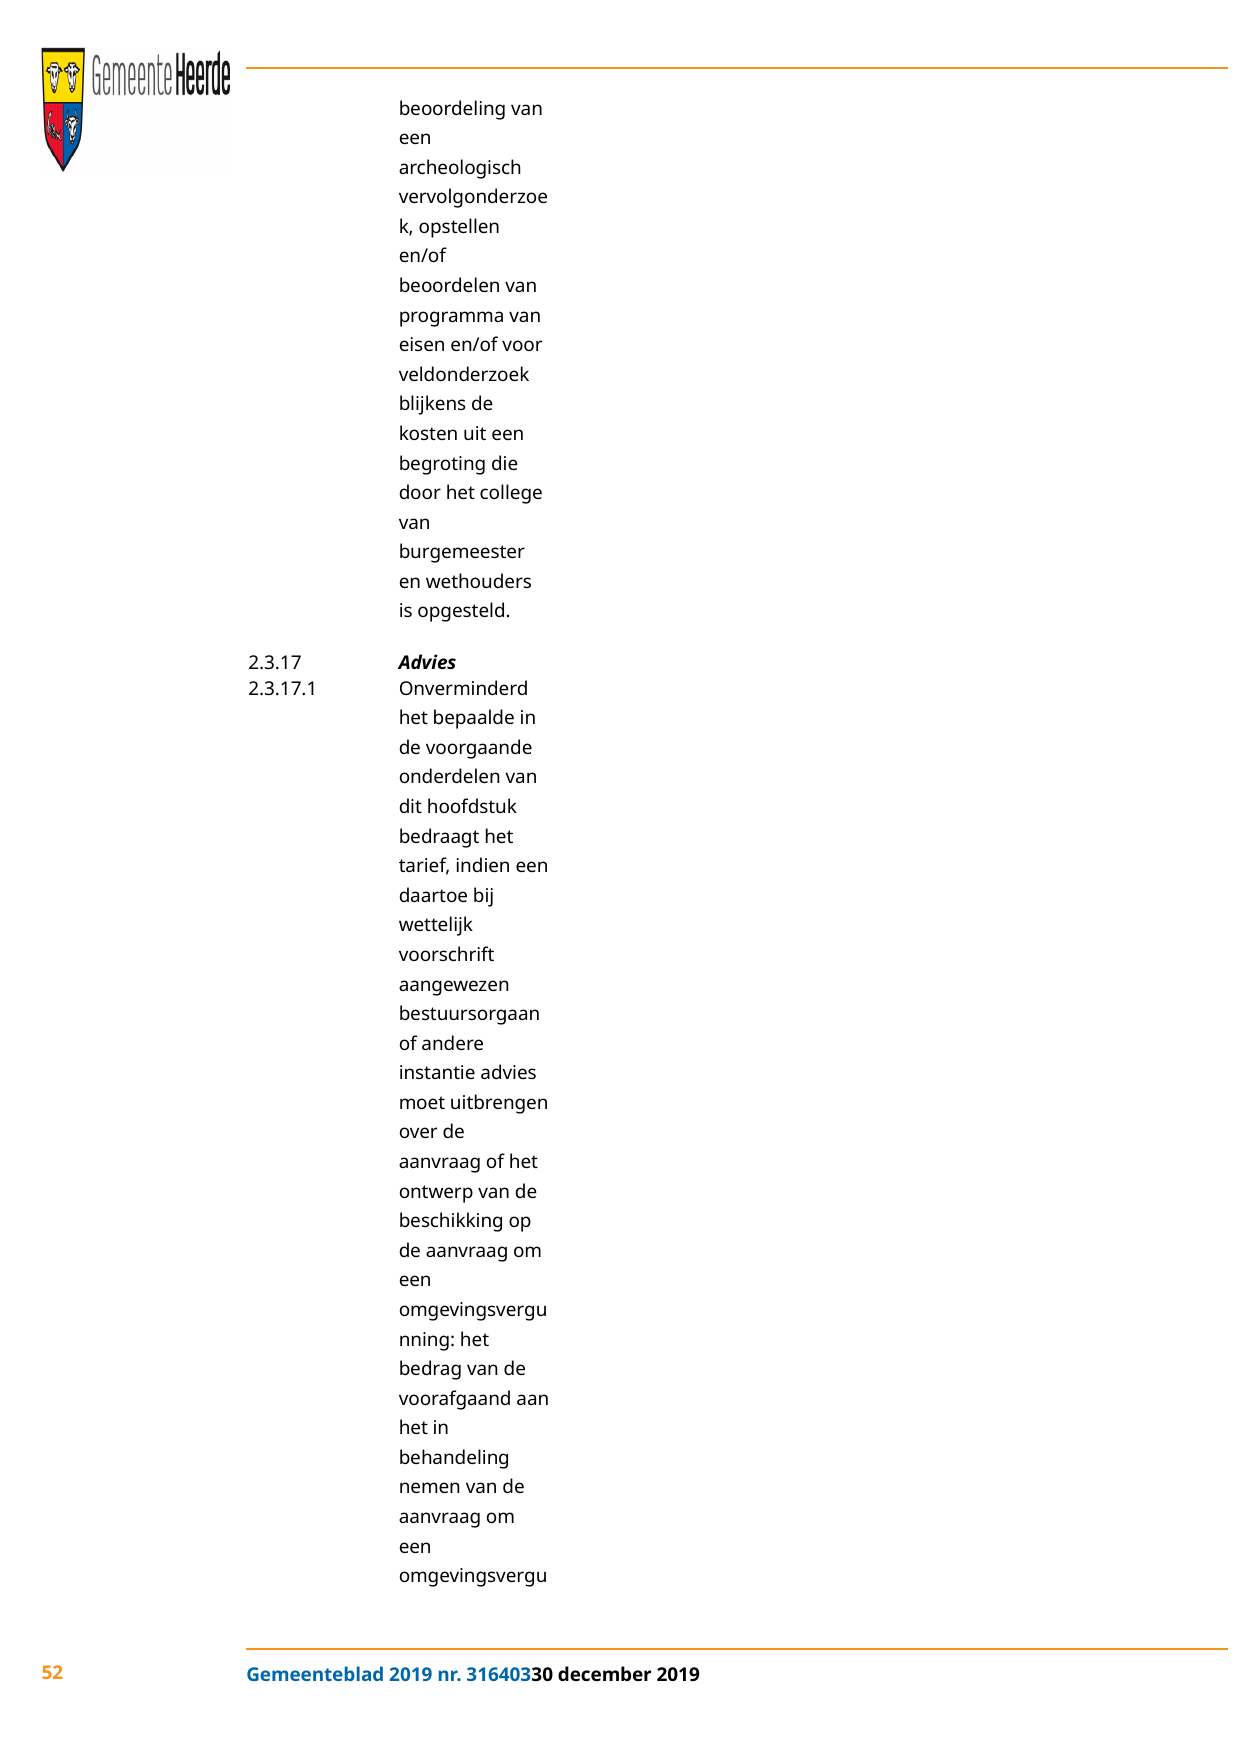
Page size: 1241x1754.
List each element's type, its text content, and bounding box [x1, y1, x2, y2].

table_cell [248, 95, 398, 623]
picture [41, 47, 231, 172]
table_cell [549, 649, 700, 675]
table_cell [549, 675, 700, 1588]
table_cell Advies [399, 649, 549, 675]
table_cell 2.3.17 [248, 649, 398, 675]
table_cell [248, 624, 398, 649]
table_cell 2.3.17.1 [248, 675, 398, 1588]
table_cell beoordeling van een archeologisch vervolgonderzoek, opstellen en/of beoordelen van programma van eisen en/of voor veldonderzoek blijkens de kosten uit een begroting die door het college van burgemeester en wethouders is opgesteld. [399, 95, 549, 623]
table_cell [549, 95, 700, 623]
table_cell [549, 624, 700, 649]
table_cell [399, 624, 549, 649]
table_cell Onverminderd het bepaalde in de voorgaande onderdelen van dit hoofdstuk bedraagt het tarief, indien een daartoe bij wettelijk voorschrift aangewezen bestuursorgaan of andere instantie advies moet uitbrengen over de aanvraag of het ontwerp van de beschikking op de aanvraag om een omgevingsvergunning: het bedrag van de voorafgaand aan het in behandeling nemen van de aanvraag om een omgevingsvergu [399, 675, 549, 1588]
